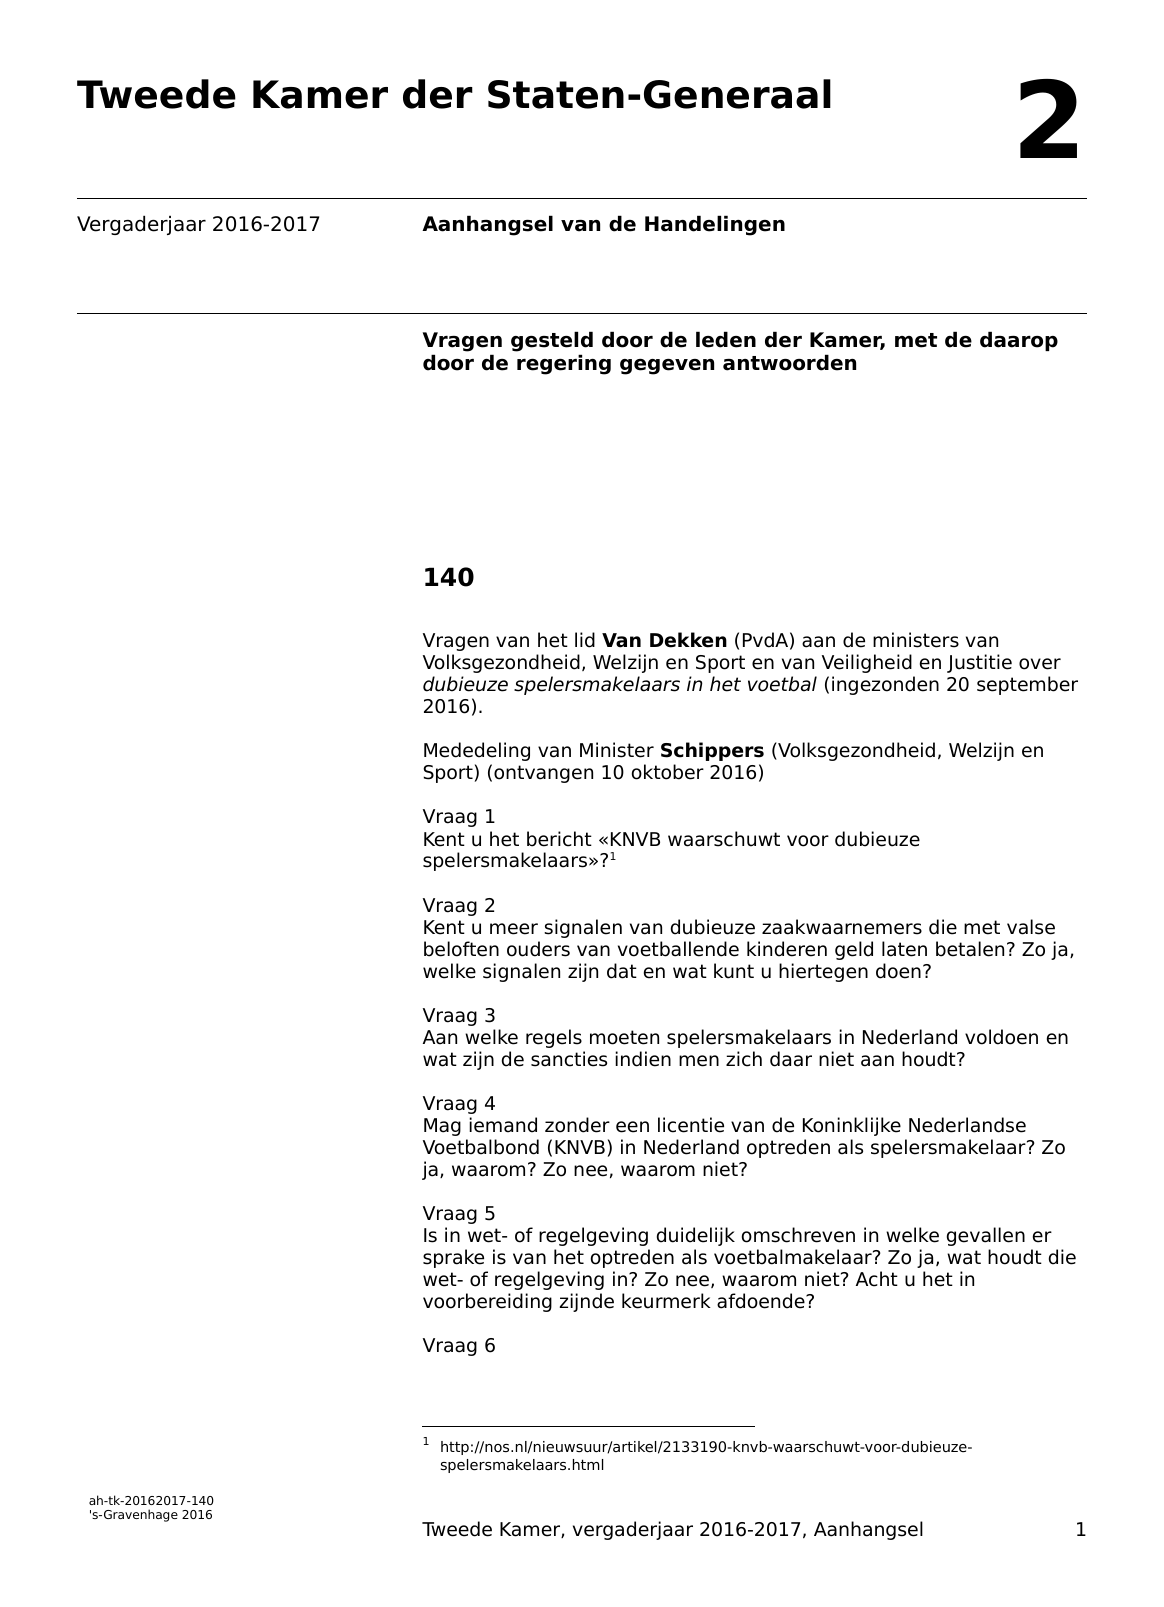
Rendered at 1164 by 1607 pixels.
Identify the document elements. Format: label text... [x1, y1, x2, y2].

table_cell [77, 314, 422, 375]
table_cell Vragen gesteld door de leden der Kamer, met de daarop door de regering gegeven antwoorden [422, 314, 1087, 375]
text Vraag 4 [422, 1093, 1087, 1115]
table_header Tweede Kamer der Staten-Generaal [77, 59, 886, 198]
text Mededeling van Minister Schippers (Volksgezondheid, Welzijn en Sport) (ontvangen 10 oktober 2016) [422, 740, 1087, 784]
text Vraag 1 [422, 806, 1087, 828]
text Kent u het bericht «KNVB waarschuwt voor dubieuze spelersmakelaars»? [422, 828, 1087, 872]
table_cell Vergaderjaar 2016-2017 [77, 199, 422, 313]
text 140 [422, 563, 1087, 592]
text 's-Gravenhage 2016 [88, 1508, 323, 1522]
table_header 2 [886, 59, 1087, 198]
text Mag iemand zonder een licentie van de Koninklijke Nederlandse Voetbalbond (KNVB) in Nederland optreden als spelersmakelaar? Zo ja, waarom? Zo nee, waarom niet? [422, 1115, 1087, 1181]
text http://nos.nl/nieuwsuur/artikel/2133190-knvb-waarschuwt-voor-dubieuze-spelersmakelaars.html [422, 1435, 1087, 1474]
text Aan welke regels moeten spelersmakelaars in Nederland voldoen en wat zijn de sancties indien men zich daar niet aan houdt? [422, 1027, 1087, 1071]
text Vraag 6 [422, 1335, 1087, 1357]
text Vraag 5 [422, 1203, 1087, 1225]
text Is in wet- of regelgeving duidelijk omschreven in welke gevallen er sprake is van het optreden als voetbalmakelaar? Zo ja, wat houdt die wet- of regelgeving in? Zo nee, waarom niet? Acht u het in voorbereiding zijnde keurmerk afdoende? [422, 1225, 1087, 1313]
table_cell Aanhangsel van de Handelingen [422, 199, 1087, 313]
text Vragen van het lid Van Dekken (PvdA) aan de ministers van Volksgezondheid, Welzijn en Sport en van Veiligheid en Justitie over dubieuze spelersmakelaars in het voetbal (ingezonden 20 september 2016). [422, 630, 1087, 718]
text Vraag 2 [422, 894, 1087, 917]
text ah-tk-20162017-140 [88, 1494, 323, 1508]
text Vraag 3 [422, 1005, 1087, 1027]
text Kent u meer signalen van dubieuze zaakwaarnemers die met valse beloften ouders van voetballende kinderen geld laten betalen? Zo ja, welke signalen zijn dat en wat kunt u hiertegen doen? [422, 917, 1087, 982]
